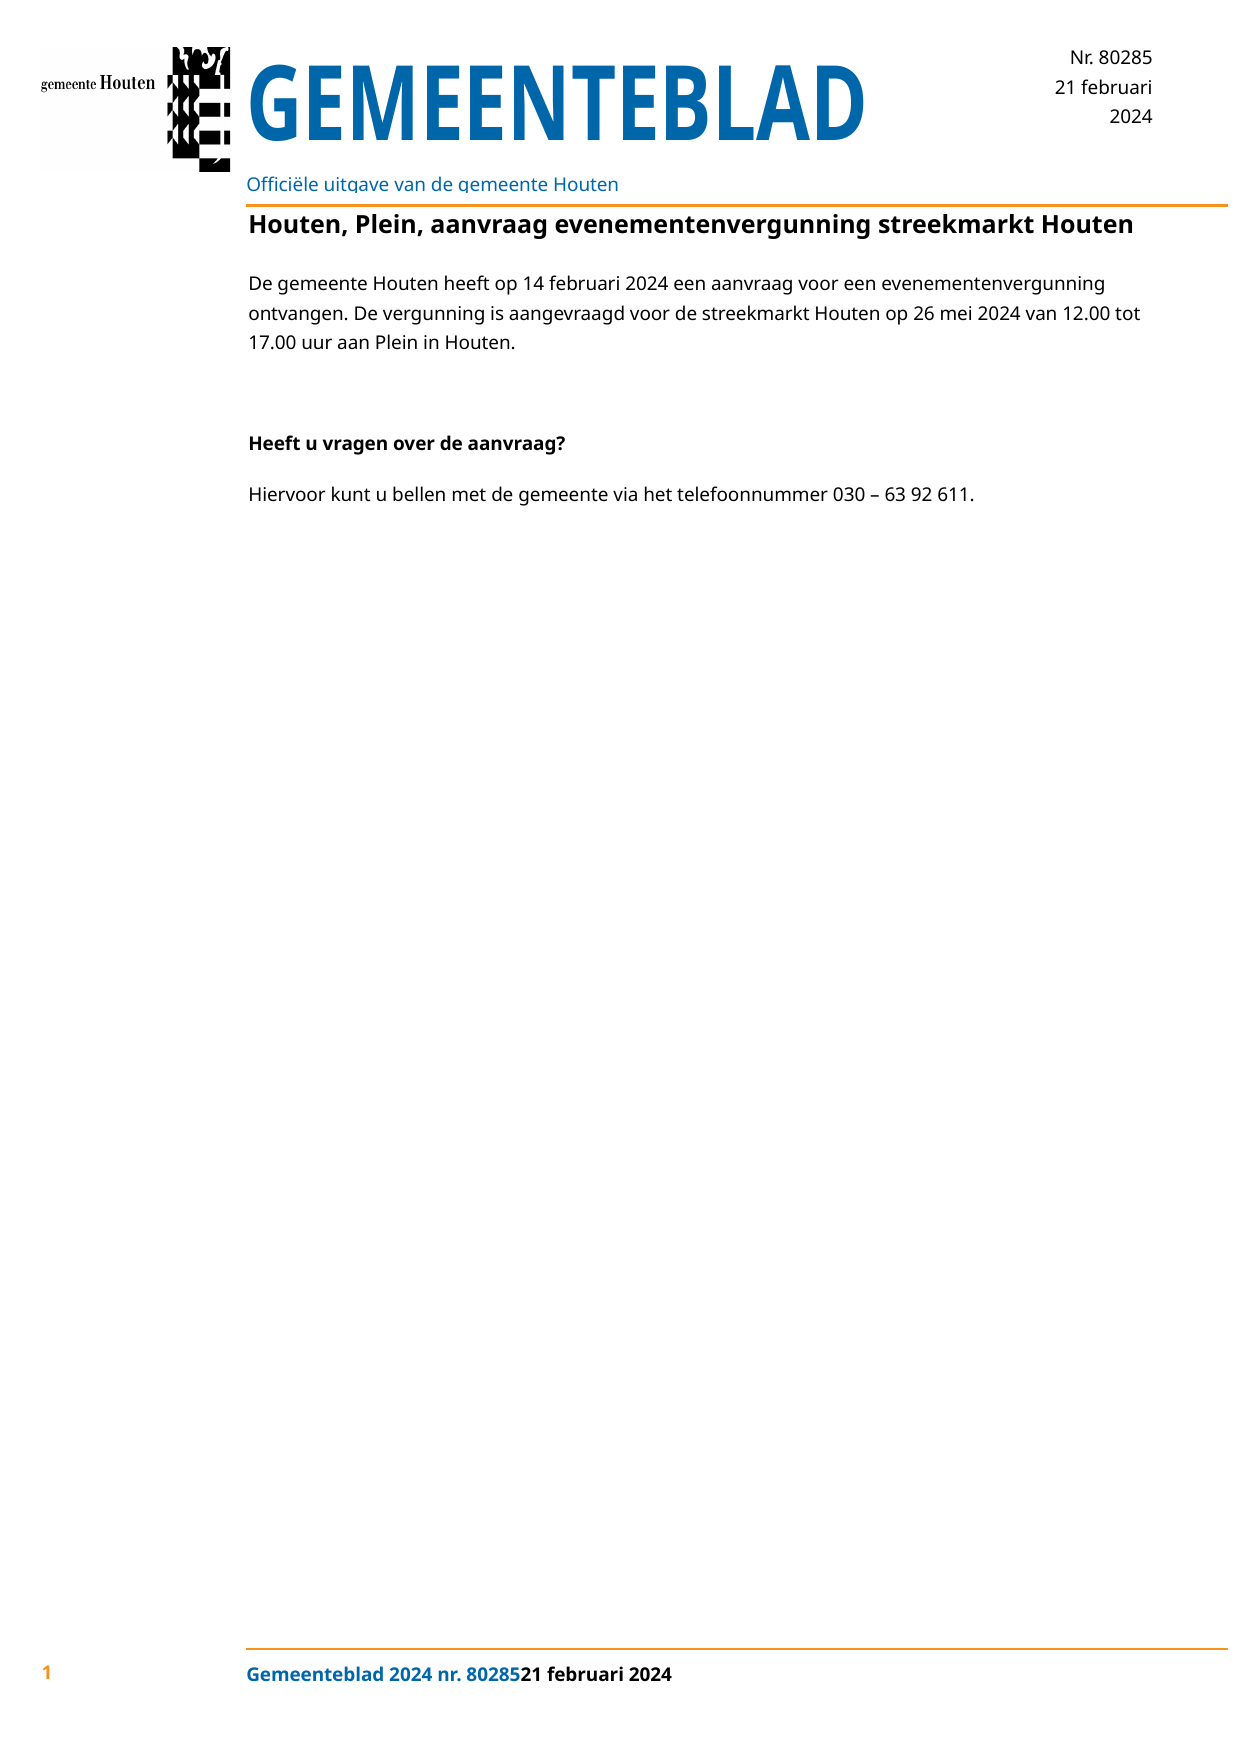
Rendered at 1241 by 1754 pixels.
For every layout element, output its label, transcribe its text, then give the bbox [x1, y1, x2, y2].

text De gemeente Houten heeft op 14 februari 2024 een aanvraag voor een evenementenvergunning ontvangen. De vergunning is aangevraagd voor de streekmarkt Houten op 26 mei 2024 van 12.00 tot 17.00 uur aan Plein in Houten. [248, 270, 1152, 355]
picture [41, 47, 231, 172]
text Houten, Plein, aanvraag evenementenvergunning streekmarkt Houten [248, 207, 1152, 241]
text Heeft u vragen over de aanvraag? [248, 430, 1152, 456]
text Hiervoor kunt u bellen met de gemeente via het telefoonnummer 030 – 63 92 611. [248, 481, 1152, 506]
